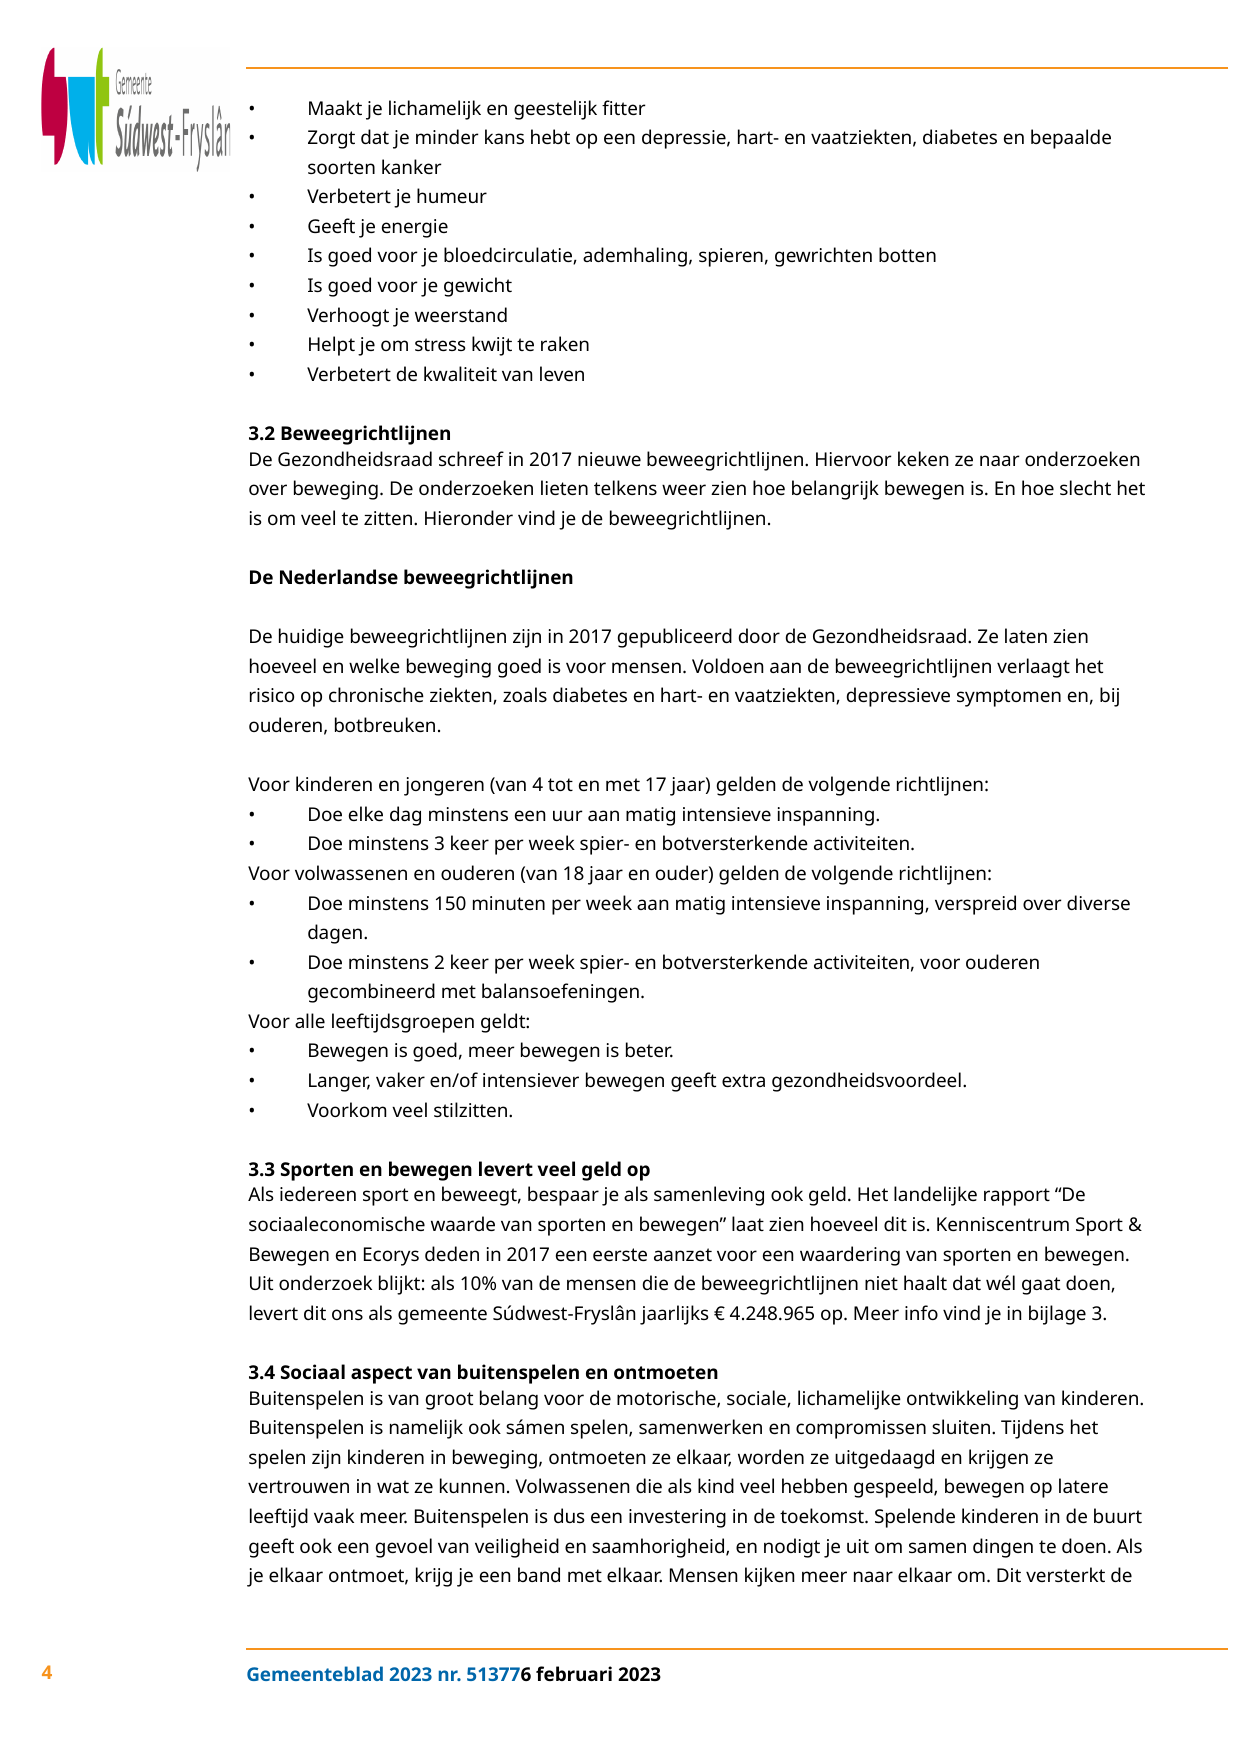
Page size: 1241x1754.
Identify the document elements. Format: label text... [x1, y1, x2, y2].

text 3.4 Sociaal aspect van buitenspelen en ontmoeten [248, 1359, 1152, 1385]
text De Nederlandse beweegrichtlijnen [248, 564, 1152, 590]
list Verbetert je humeur [248, 183, 1152, 209]
text De Gezondheidsraad schreef in 2017 nieuwe beweegrichtlijnen. Hiervoor keken ze naar onderzoeken over beweging. De onderzoeken lieten telkens weer zien hoe belangrijk bewegen is. En hoe slecht het is om veel te zitten. Hieronder vind je de beweegrichtlijnen. [248, 446, 1152, 531]
list Doe minstens 150 minuten per week aan matig intensieve inspanning, verspreid over diverse dagen. [248, 890, 1152, 945]
text Als iedereen sport en beweegt, bespaar je als samenleving ook geld. Het landelijke rapport “De sociaaleconomische waarde van sporten en bewegen” laat zien hoeveel dit is. Kenniscentrum Sport & Bewegen en Ecorys deden in 2017 een eerste aanzet voor een waardering van sporten en bewegen. Uit onderzoek blijkt: als 10% van de mensen die de beweegrichtlijnen niet haalt dat wél gaat doen, levert dit ons als gemeente Súdwest-Fryslân jaarlijks € 4.248.965 op. Meer info vind je in bijlage 3. [248, 1182, 1152, 1326]
text De huidige beweegrichtlijnen zijn in 2017 gepubliceerd door de Gezondheidsraad. Ze laten zien hoeveel en welke beweging goed is voor mensen. Voldoen aan de beweegrichtlijnen verlaagt het risico op chronische ziekten, zoals diabetes en hart- en vaatziekten, depressieve symptomen en, bij ouderen, botbreuken. [248, 623, 1152, 738]
list Verhoogt je weerstand [248, 302, 1152, 328]
list Maakt je lichamelijk en geestelijk fitter [248, 95, 1152, 121]
list Doe minstens 2 keer per week spier- en botversterkende activiteiten, voor ouderen gecombineerd met balansoefeningen. [248, 949, 1152, 1004]
list Bewegen is goed, meer bewegen is beter. [248, 1038, 1152, 1063]
text 3.3 Sporten en bewegen levert veel geld op [248, 1156, 1152, 1182]
list Is goed voor je bloedcirculatie, ademhaling, spieren, gewrichten botten [248, 243, 1152, 268]
picture [41, 47, 231, 172]
text Voor volwassenen en ouderen (van 18 jaar en ouder) gelden de volgende richtlijnen: [248, 860, 1152, 886]
list Langer, vaker en/of intensiever bewegen geeft extra gezondheidsvoordeel. [248, 1067, 1152, 1093]
list Geeft je energie [248, 213, 1152, 239]
list Verbetert de kwaliteit van leven [248, 361, 1152, 387]
text Voor kinderen en jongeren (van 4 tot en met 17 jaar) gelden de volgende richtlijnen: [248, 771, 1152, 797]
list Is goed voor je gewicht [248, 272, 1152, 298]
list Voorkom veel stilzitten. [248, 1097, 1152, 1122]
list Doe minstens 3 keer per week spier- en botversterkende activiteiten. [248, 831, 1152, 856]
list Zorgt dat je minder kans hebt op een depressie, hart- en vaatziekten, diabetes en bepaalde soorten kanker [248, 124, 1152, 180]
list Doe elke dag minstens een uur aan matig intensieve inspanning. [248, 801, 1152, 827]
text Buitenspelen is van groot belang voor de motorische, sociale, lichamelijke ontwikkeling van kinderen. Buitenspelen is namelijk ook sámen spelen, samenwerken en compromissen sluiten. Tijdens het spelen zijn kinderen in beweging, ontmoeten ze elkaar, worden ze uitgedaagd en krijgen ze vertrouwen in wat ze kunnen. Volwassenen die als kind veel hebben gespeeld, bewegen op latere leeftijd vaak meer. Buitenspelen is dus een investering in de toekomst. Spelende kinderen in de buurt geeft ook een gevoel van veiligheid en saamhorigheid, en nodigt je uit om samen dingen te doen. Als je elkaar ontmoet, krijg je een band met elkaar. Mensen kijken meer naar elkaar om. Dit versterkt de [248, 1385, 1152, 1588]
text Voor alle leeftijdsgroepen geldt: [248, 1008, 1152, 1034]
text 3.2 Beweegrichtlijnen [248, 420, 1152, 446]
list Helpt je om stress kwijt te raken [248, 331, 1152, 357]
